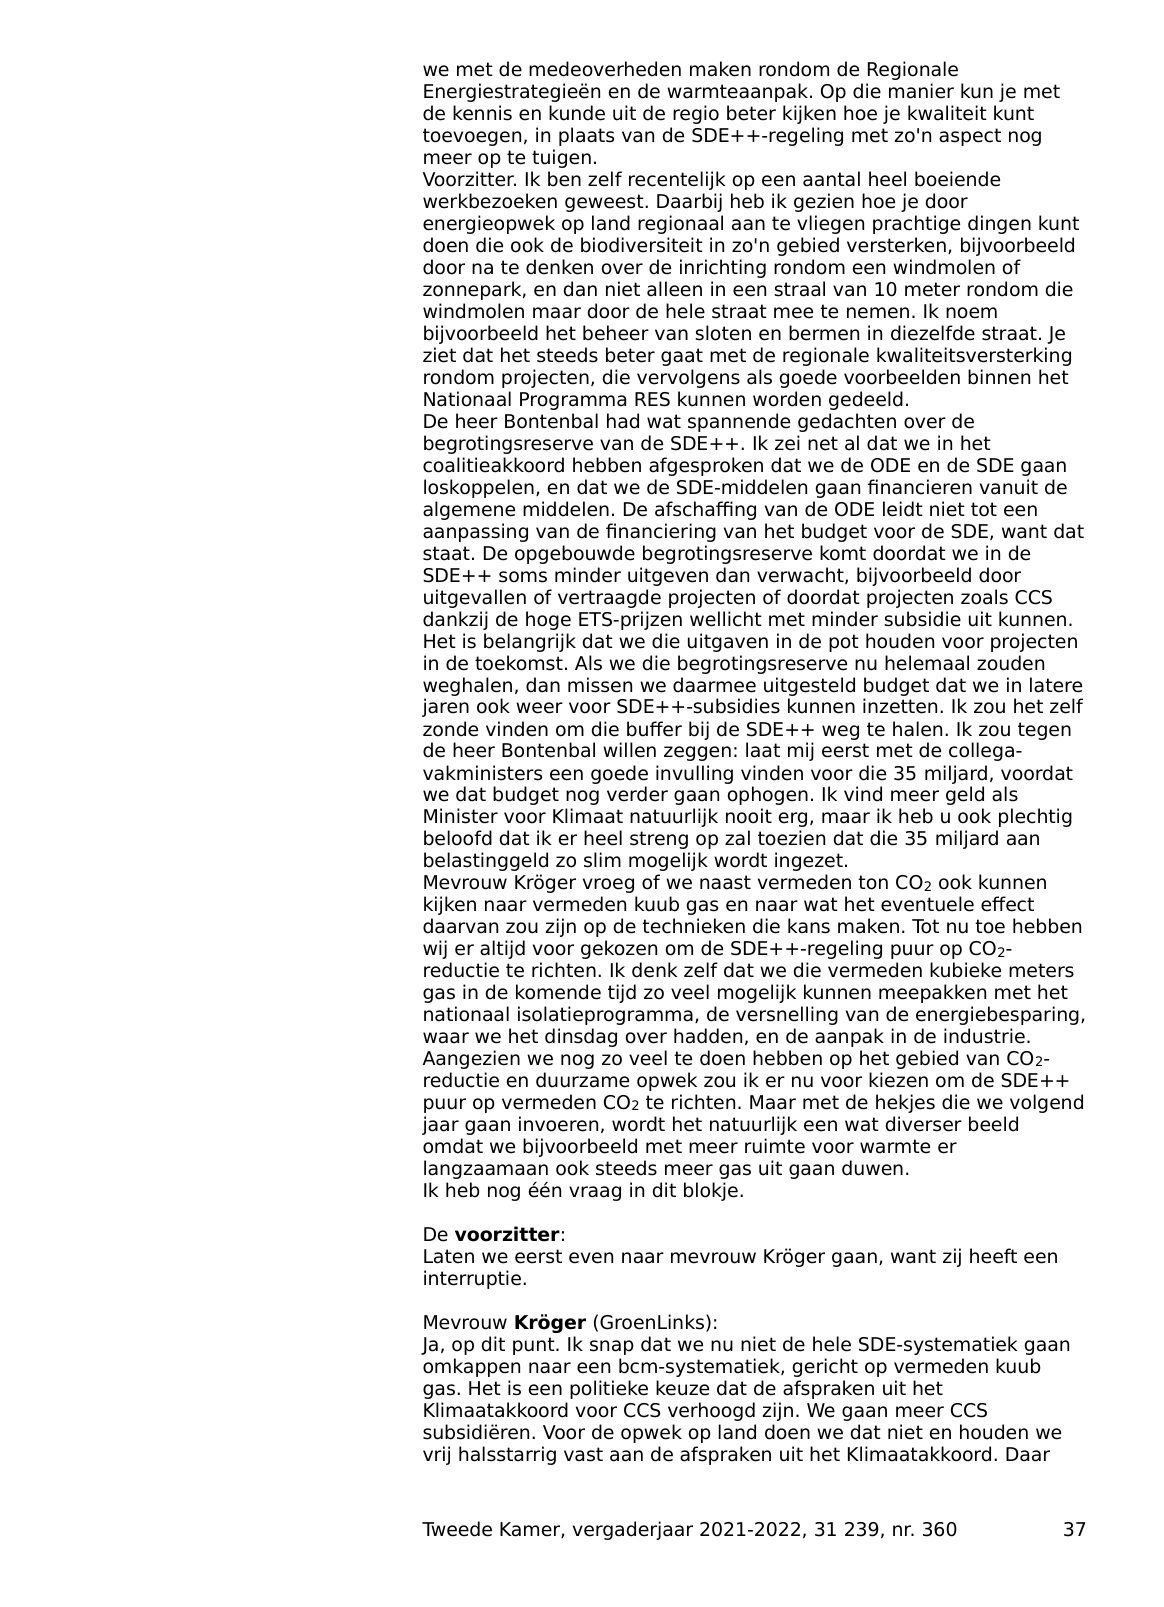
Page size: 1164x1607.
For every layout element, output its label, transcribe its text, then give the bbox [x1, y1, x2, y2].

text Ja, op dit punt. Ik snap dat we nu niet de hele SDE-systematiek gaan omkappen naar een bcm-systematiek, gericht op vermeden kuub gas. Het is een politieke keuze dat de afspraken uit het Klimaatakkoord voor CCS verhoogd zijn. We gaan meer CCS subsidiëren. Voor de opwek op land doen we dat niet en houden we vrij halsstarrig vast aan de afspraken uit het Klimaatakkoord. Daar [422, 1334, 1087, 1466]
text Mevrouw Kröger vroeg of we naast vermeden ton CO2 ook kunnen kijken naar vermeden kuub gas en naar wat het eventuele effect daarvan zou zijn op de technieken die kans maken. Tot nu toe hebben wij er altijd voor gekozen om de SDE++-regeling puur op CO2-reductie te richten. Ik denk zelf dat we die vermeden kubieke meters gas in de komende tijd zo veel mogelijk kunnen meepakken met het nationaal isolatieprogramma, de versnelling van de energiebesparing, waar we het dinsdag over hadden, en de aanpak in de industrie. Aangezien we nog zo veel te doen hebben op het gebied van CO2-reductie en duurzame opwek zou ik er nu voor kiezen om de SDE++ puur op vermeden CO2 te richten. Maar met de hekjes die we volgend jaar gaan invoeren, wordt het natuurlijk een wat diverser beeld omdat we bijvoorbeeld met meer ruimte voor warmte er langzaamaan ook steeds meer gas uit gaan duwen. [422, 872, 1087, 1180]
text Voorzitter. Ik ben zelf recentelijk op een aantal heel boeiende werkbezoeken geweest. Daarbij heb ik gezien hoe je door energieopwek op land regionaal aan te vliegen prachtige dingen kunt doen die ook de biodiversiteit in zo'n gebied versterken, bijvoorbeeld door na te denken over de inrichting rondom een windmolen of zonnepark, en dan niet alleen in een straal van 10 meter rondom die windmolen maar door de hele straat mee te nemen. Ik noem bijvoorbeeld het beheer van sloten en bermen in diezelfde straat. Je ziet dat het steeds beter gaat met de regionale kwaliteitsversterking rondom projecten, die vervolgens als goede voorbeelden binnen het Nationaal Programma RES kunnen worden gedeeld. [422, 169, 1087, 411]
text we met de medeoverheden maken rondom de Regionale Energiestrategieën en de warmteaanpak. Op die manier kun je met de kennis en kunde uit de regio beter kijken hoe je kwaliteit kunt toevoegen, in plaats van de SDE++-regeling met zo'n aspect nog meer op te tuigen. [422, 59, 1087, 169]
text Ik heb nog één vraag in dit blokje. [422, 1180, 1087, 1202]
text De voorzitter: [422, 1224, 1087, 1246]
text Mevrouw Kröger (GroenLinks): [422, 1312, 1087, 1334]
text De heer Bontenbal had wat spannende gedachten over de begrotingsreserve van de SDE++. Ik zei net al dat we in het coalitieakkoord hebben afgesproken dat we de ODE en de SDE gaan loskoppelen, en dat we de SDE-middelen gaan financieren vanuit de algemene middelen. De afschaffing van de ODE leidt niet tot een aanpassing van de financiering van het budget voor de SDE, want dat staat. De opgebouwde begrotingsreserve komt doordat we in de SDE++ soms minder uitgeven dan verwacht, bijvoorbeeld door uitgevallen of vertraagde projecten of doordat projecten zoals CCS dankzij de hoge ETS-prijzen wellicht met minder subsidie uit kunnen. Het is belangrijk dat we die uitgaven in de pot houden voor projecten in de toekomst. Als we die begrotingsreserve nu helemaal zouden weghalen, dan missen we daarmee uitgesteld budget dat we in latere jaren ook weer voor SDE++-subsidies kunnen inzetten. Ik zou het zelf zonde vinden om die buffer bij de SDE++ weg te halen. Ik zou tegen de heer Bontenbal willen zeggen: laat mij eerst met de collega-vakministers een goede invulling vinden voor die 35 miljard, voordat we dat budget nog verder gaan ophogen. Ik vind meer geld als Minister voor Klimaat natuurlijk nooit erg, maar ik heb u ook plechtig beloofd dat ik er heel streng op zal toezien dat die 35 miljard aan belastinggeld zo slim mogelijk wordt ingezet. [422, 411, 1087, 872]
text Laten we eerst even naar mevrouw Kröger gaan, want zij heeft een interruptie. [422, 1246, 1087, 1290]
